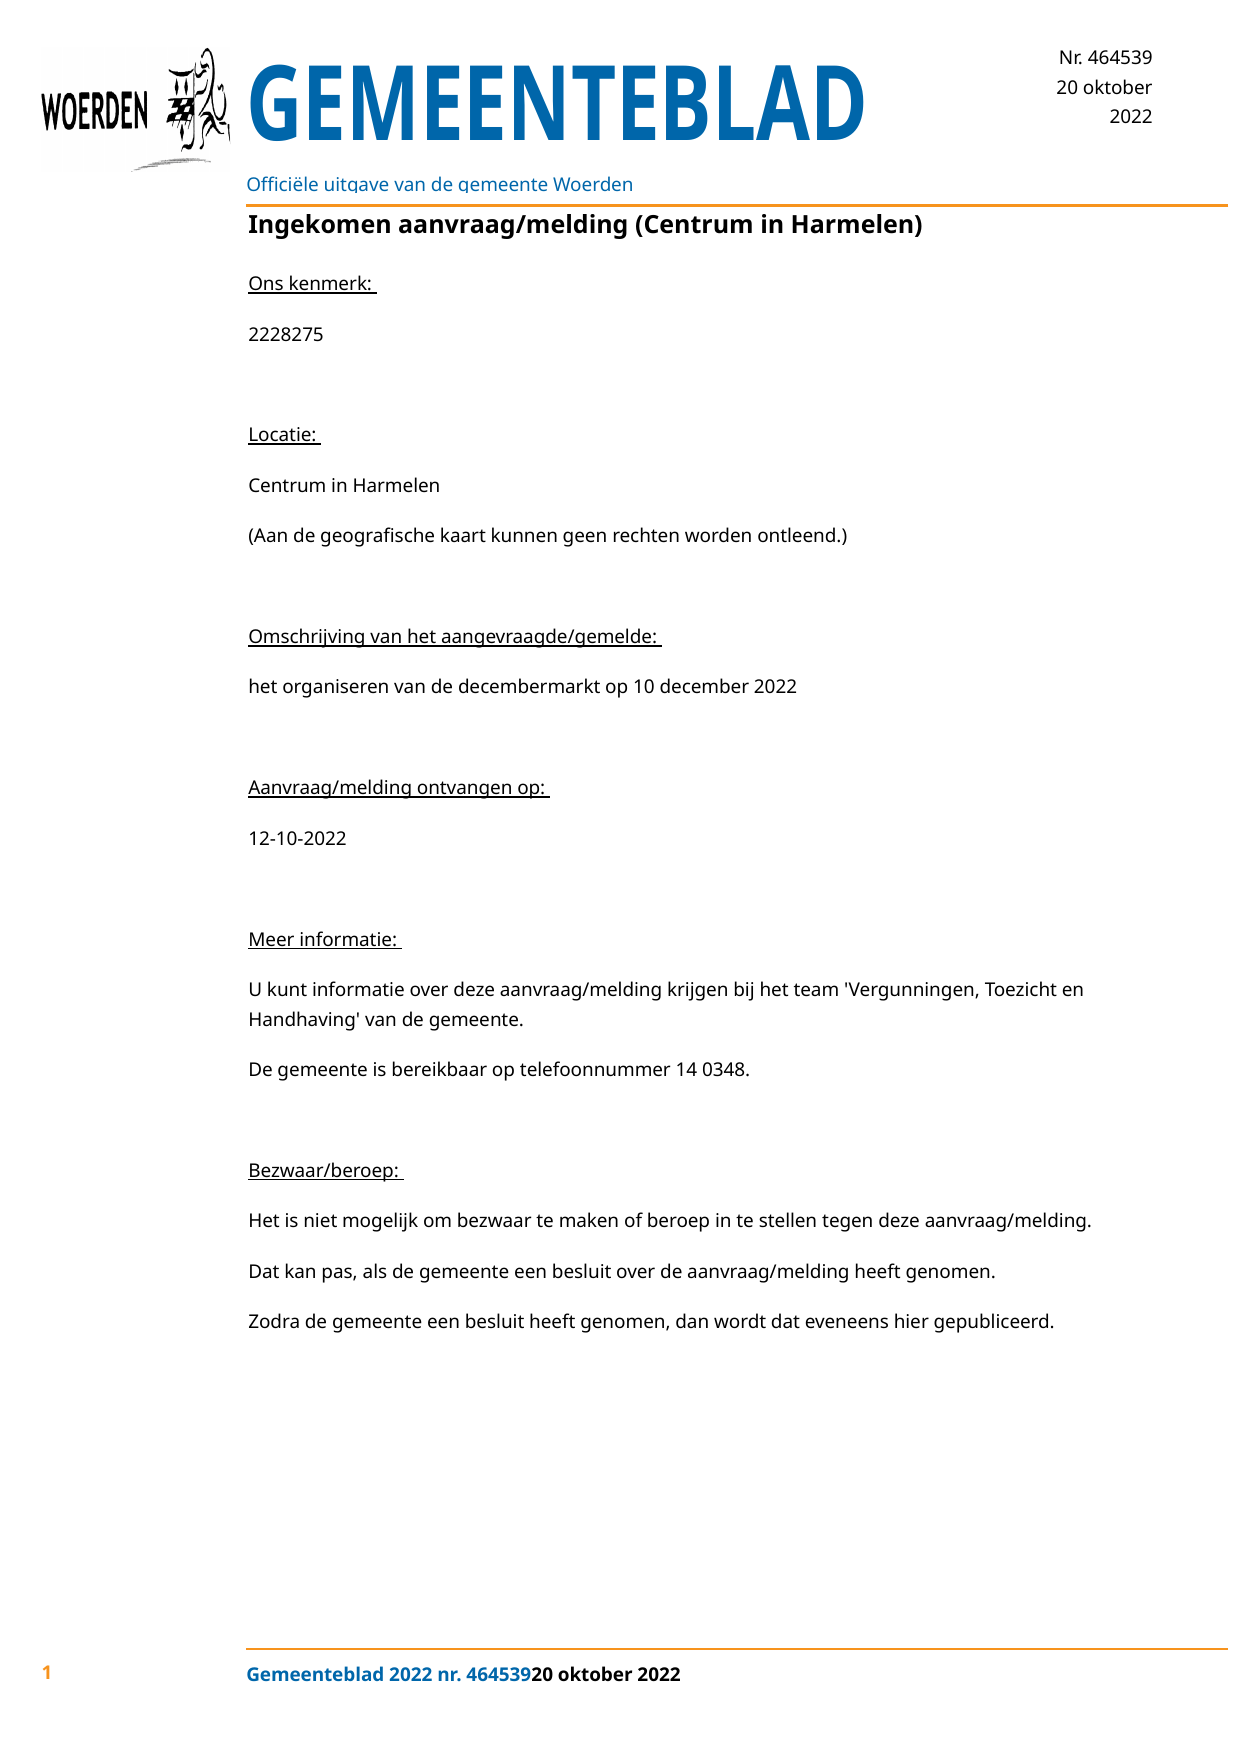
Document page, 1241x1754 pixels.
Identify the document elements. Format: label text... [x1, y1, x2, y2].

text U kunt informatie over deze aanvraag/melding krijgen bij het team 'Vergunningen, Toezicht en Handhaving' van de gemeente. [248, 976, 1152, 1031]
text 12-10-2022 [248, 825, 1152, 851]
text Meer informatie: [248, 926, 1152, 951]
text De gemeente is bereikbaar op telefoonnummer 14 0348. [248, 1056, 1152, 1082]
text Centrum in Harmelen [248, 472, 1152, 498]
picture [41, 47, 231, 172]
text het organiseren van de decembermarkt op 10 december 2022 [248, 674, 1152, 699]
text Omschrijving van het aangevraagde/gemelde: [248, 623, 1152, 649]
text (Aan de geografische kaart kunnen geen rechten worden ontleend.) [248, 522, 1152, 548]
text Het is niet mogelijk om bezwaar te maken of beroep in te stellen tegen deze aanvraag/melding. [248, 1207, 1152, 1233]
text Ingekomen aanvraag/melding (Centrum in Harmelen) [248, 207, 1152, 241]
text Aanvraag/melding ontvangen op: [248, 774, 1152, 800]
text Locatie: [248, 422, 1152, 447]
text Ons kenmerk: [248, 270, 1152, 296]
text 2228275 [248, 321, 1152, 346]
text Dat kan pas, als de gemeente een besluit over de aanvraag/melding heeft genomen. [248, 1258, 1152, 1283]
text Zodra de gemeente een besluit heeft genomen, dan wordt dat eveneens hier gepubliceerd. [248, 1308, 1152, 1334]
text Bezwaar/beroep: [248, 1157, 1152, 1183]
